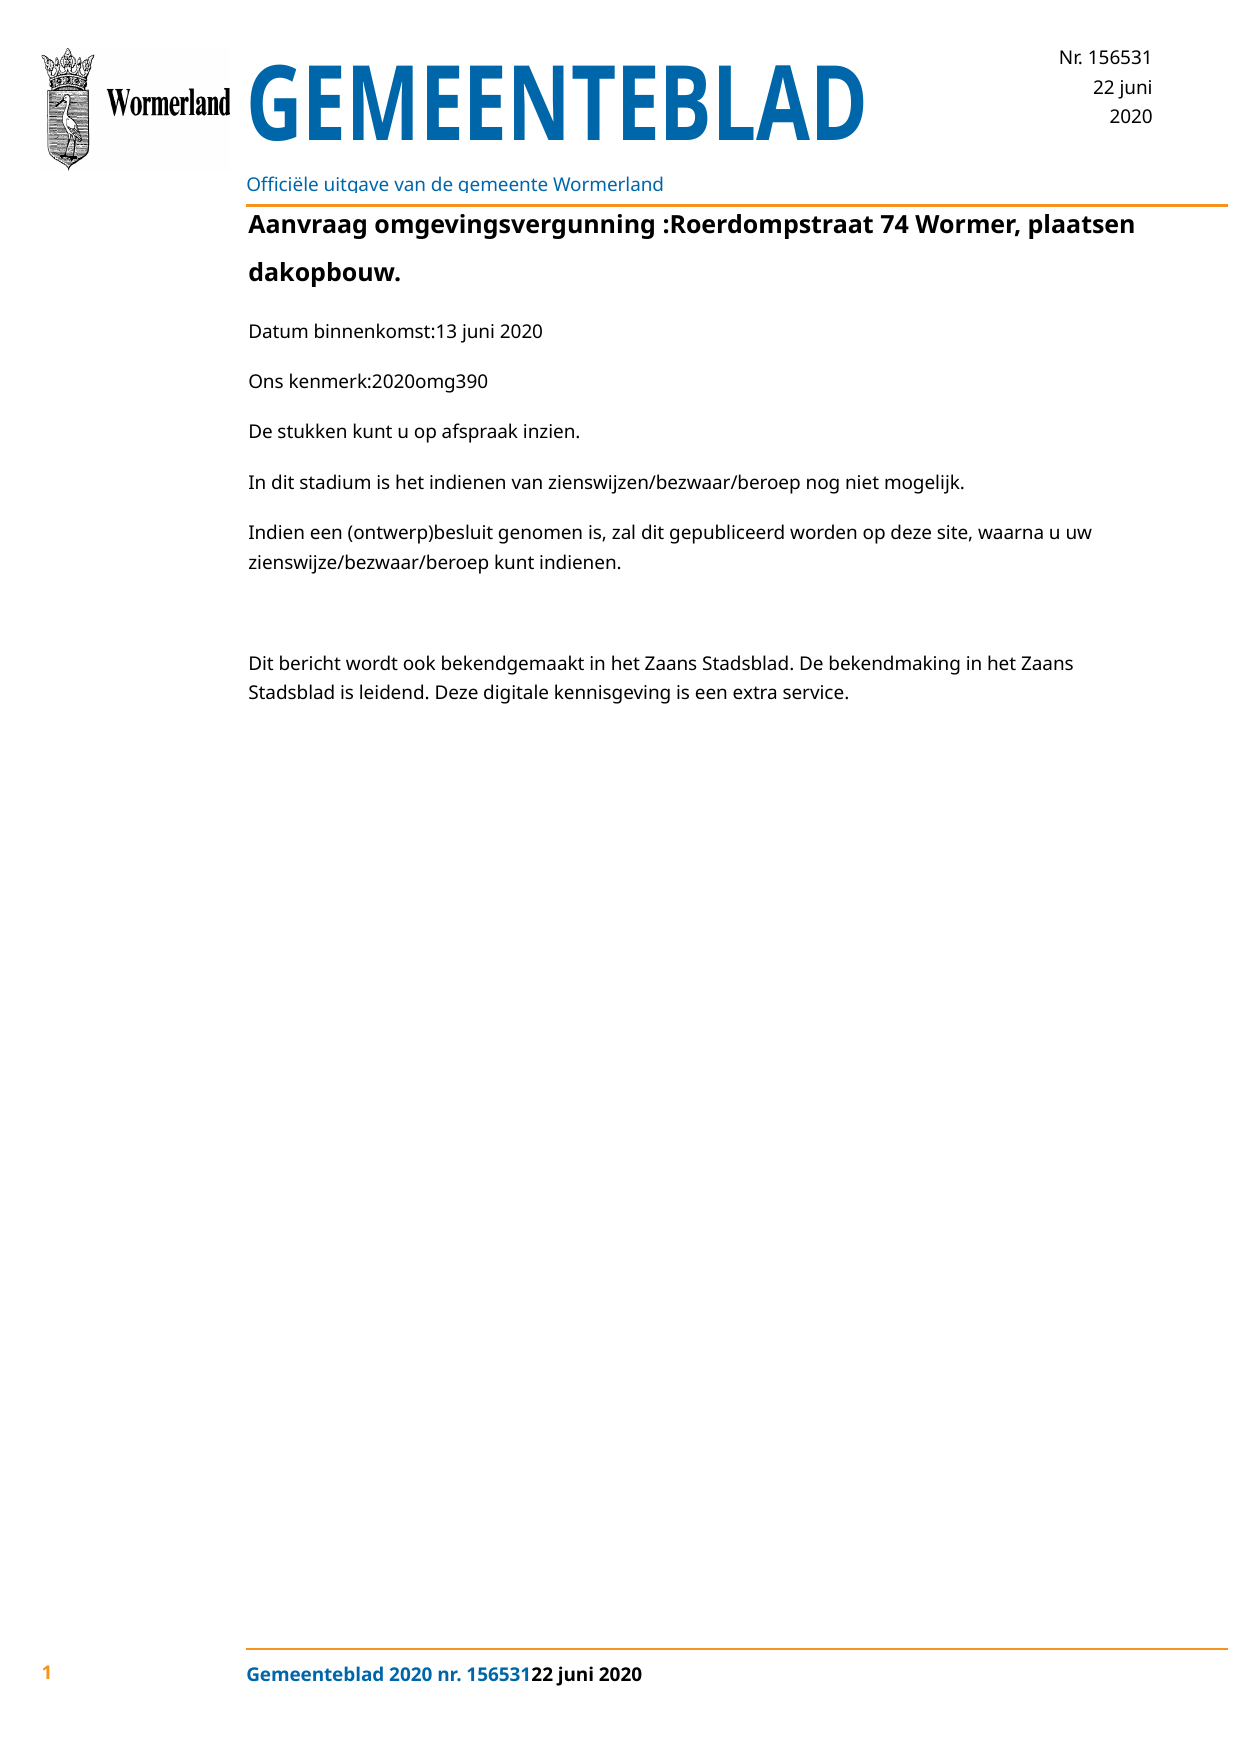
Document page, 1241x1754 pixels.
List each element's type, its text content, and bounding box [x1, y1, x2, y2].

picture [41, 47, 231, 172]
text De stukken kunt u op afspraak inzien. [248, 419, 1152, 444]
text Dit bericht wordt ook bekendgemaakt in het Zaans Stadsblad. De bekendmaking in het Zaans Stadsblad is leidend. Deze digitale kennisgeving is een extra service. [248, 650, 1152, 705]
text Aanvraag omgevingsvergunning :Roerdompstraat 74 Wormer, plaatsen dakopbouw. [248, 207, 1152, 288]
text In dit stadium is het indienen van zienswijzen/bezwaar/beroep nog niet mogelijk. [248, 469, 1152, 495]
text Datum binnenkomst:13 juni 2020 [248, 318, 1152, 344]
text Ons kenmerk:2020omg390 [248, 368, 1152, 394]
text Indien een (ontwerp)besluit genomen is, zal dit gepubliceerd worden op deze site, waarna u uw zienswijze/bezwaar/beroep kunt indienen. [248, 519, 1152, 575]
